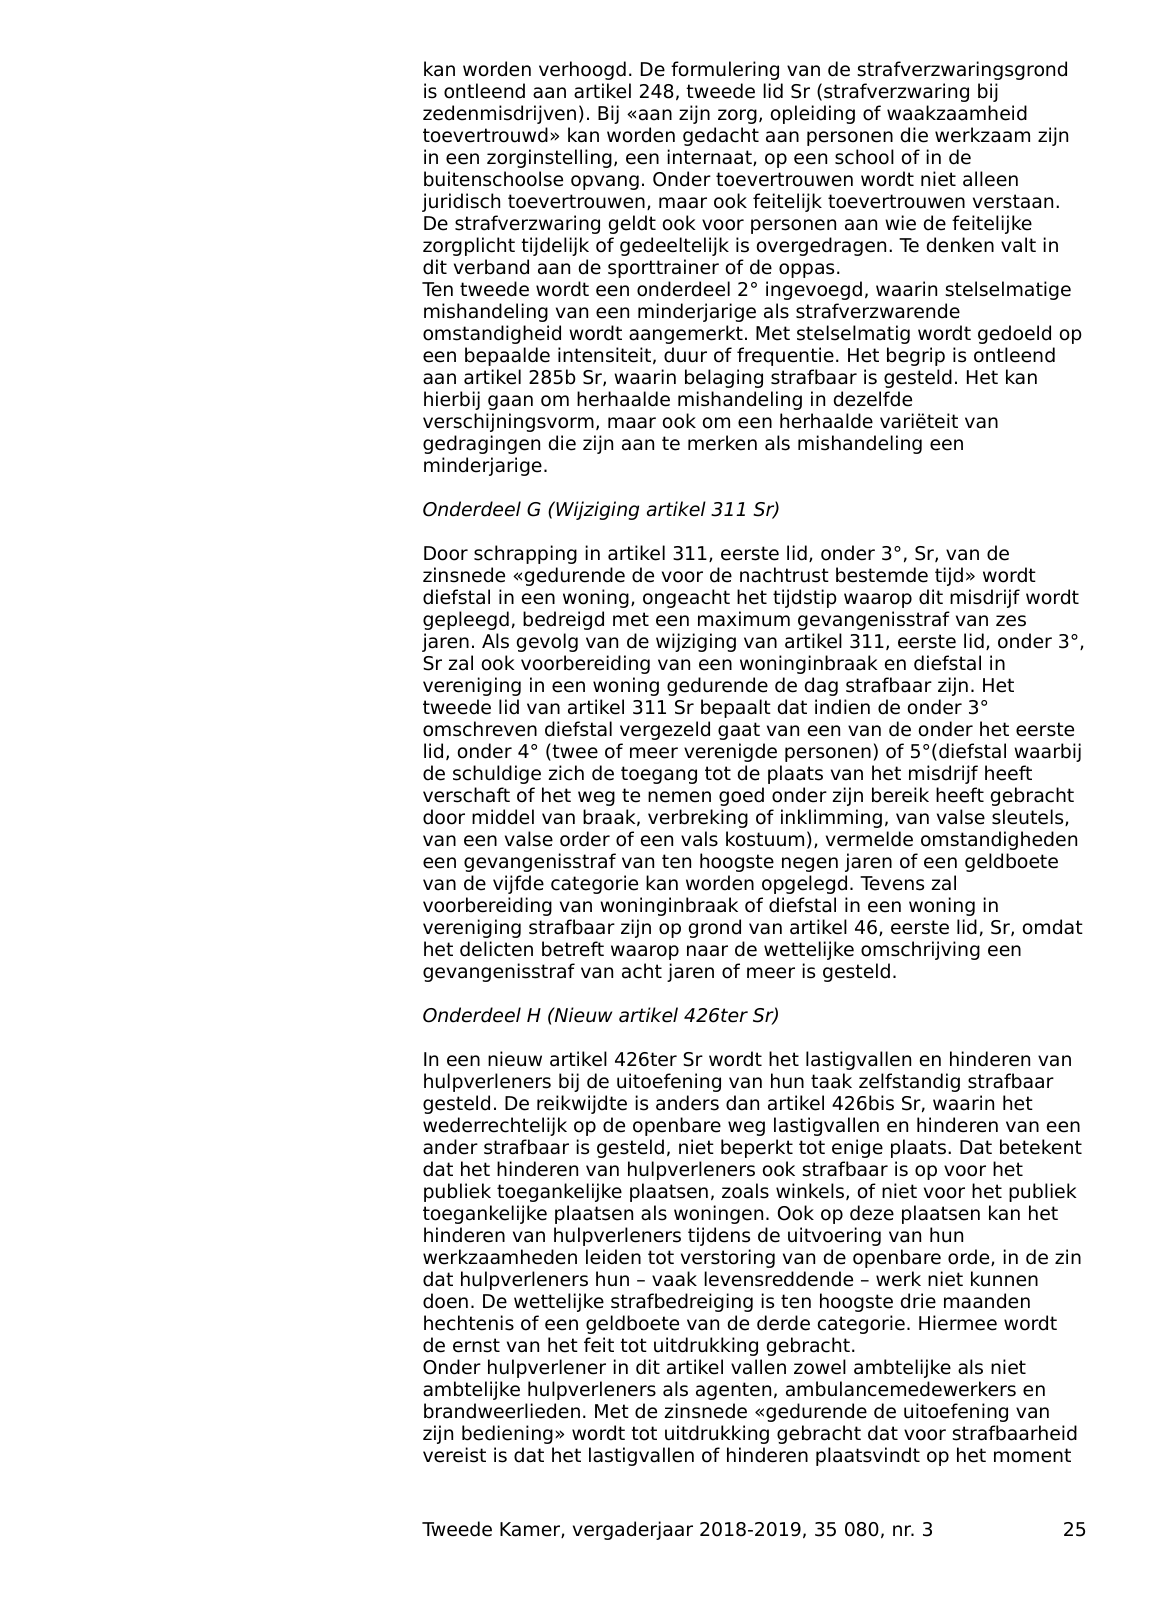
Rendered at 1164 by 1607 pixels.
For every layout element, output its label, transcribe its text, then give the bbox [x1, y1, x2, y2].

subtitle Onderdeel H (Nieuw artikel 426ter Sr) [422, 1005, 1087, 1027]
text Door schrapping in artikel 311, eerste lid, onder 3°, Sr, van de zinsnede «gedurende de voor de nachtrust bestemde tijd» wordt diefstal in een woning, ongeacht het tijdstip waarop dit misdrijf wordt gepleegd, bedreigd met een maximum gevangenisstraf van zes jaren. Als gevolg van de wijziging van artikel 311, eerste lid, onder 3°, Sr zal ook voorbereiding van een woninginbraak en diefstal in vereniging in een woning gedurende de dag strafbaar zijn. Het tweede lid van artikel 311 Sr bepaalt dat indien de onder 3° omschreven diefstal vergezeld gaat van een van de onder het eerste lid, onder 4° (twee of meer verenigde personen) of 5°(diefstal waarbij de schuldige zich de toegang tot de plaats van het misdrijf heeft verschaft of het weg te nemen goed onder zijn bereik heeft gebracht door middel van braak, verbreking of inklimming, van valse sleutels, van een valse order of een vals kostuum), vermelde omstandigheden een gevangenisstraf van ten hoogste negen jaren of een geldboete van de vijfde categorie kan worden opgelegd. Tevens zal voorbereiding van woninginbraak of diefstal in een woning in vereniging strafbaar zijn op grond van artikel 46, eerste lid, Sr, omdat het delicten betreft waarop naar de wettelijke omschrijving een gevangenisstraf van acht jaren of meer is gesteld. [422, 543, 1087, 983]
text Onder hulpverlener in dit artikel vallen zowel ambtelijke als niet ambtelijke hulpverleners als agenten, ambulancemedewerkers en brandweerlieden. Met de zinsnede «gedurende de uitoefening van zijn bediening» wordt tot uitdrukking gebracht dat voor strafbaarheid vereist is dat het lastigvallen of hinderen plaatsvindt op het moment [422, 1357, 1087, 1467]
subtitle Onderdeel G (Wijziging artikel 311 Sr) [422, 499, 1087, 521]
text In een nieuw artikel 426ter Sr wordt het lastigvallen en hinderen van hulpverleners bij de uitoefening van hun taak zelfstandig strafbaar gesteld. De reikwijdte is anders dan artikel 426bis Sr, waarin het wederrechtelijk op de openbare weg lastigvallen en hinderen van een ander strafbaar is gesteld, niet beperkt tot enige plaats. Dat betekent dat het hinderen van hulpverleners ook strafbaar is op voor het publiek toegankelijke plaatsen, zoals winkels, of niet voor het publiek toegankelijke plaatsen als woningen. Ook op deze plaatsen kan het hinderen van hulpverleners tijdens de uitvoering van hun werkzaamheden leiden tot verstoring van de openbare orde, in de zin dat hulpverleners hun – vaak levensreddende – werk niet kunnen doen. De wettelijke strafbedreiging is ten hoogste drie maanden hechtenis of een geldboete van de derde categorie. Hiermee wordt de ernst van het feit tot uitdrukking gebracht. [422, 1049, 1087, 1357]
text Ten tweede wordt een onderdeel 2° ingevoegd, waarin stelselmatige mishandeling van een minderjarige als strafverzwarende omstandigheid wordt aangemerkt. Met stelselmatig wordt gedoeld op een bepaalde intensiteit, duur of frequentie. Het begrip is ontleend aan artikel 285b Sr, waarin belaging strafbaar is gesteld. Het kan hierbij gaan om herhaalde mishandeling in dezelfde verschijningsvorm, maar ook om een herhaalde variëteit van gedragingen die zijn aan te merken als mishandeling een minderjarige. [422, 279, 1087, 477]
text kan worden verhoogd. De formulering van de strafverzwaringsgrond is ontleend aan artikel 248, tweede lid Sr (strafverzwaring bij zedenmisdrijven). Bij «aan zijn zorg, opleiding of waakzaamheid toevertrouwd» kan worden gedacht aan personen die werkzaam zijn in een zorginstelling, een internaat, op een school of in de buitenschoolse opvang. Onder toevertrouwen wordt niet alleen juridisch toevertrouwen, maar ook feitelijk toevertrouwen verstaan. De strafverzwaring geldt ook voor personen aan wie de feitelijke zorgplicht tijdelijk of gedeeltelijk is overgedragen. Te denken valt in dit verband aan de sporttrainer of de oppas. [422, 59, 1087, 279]
